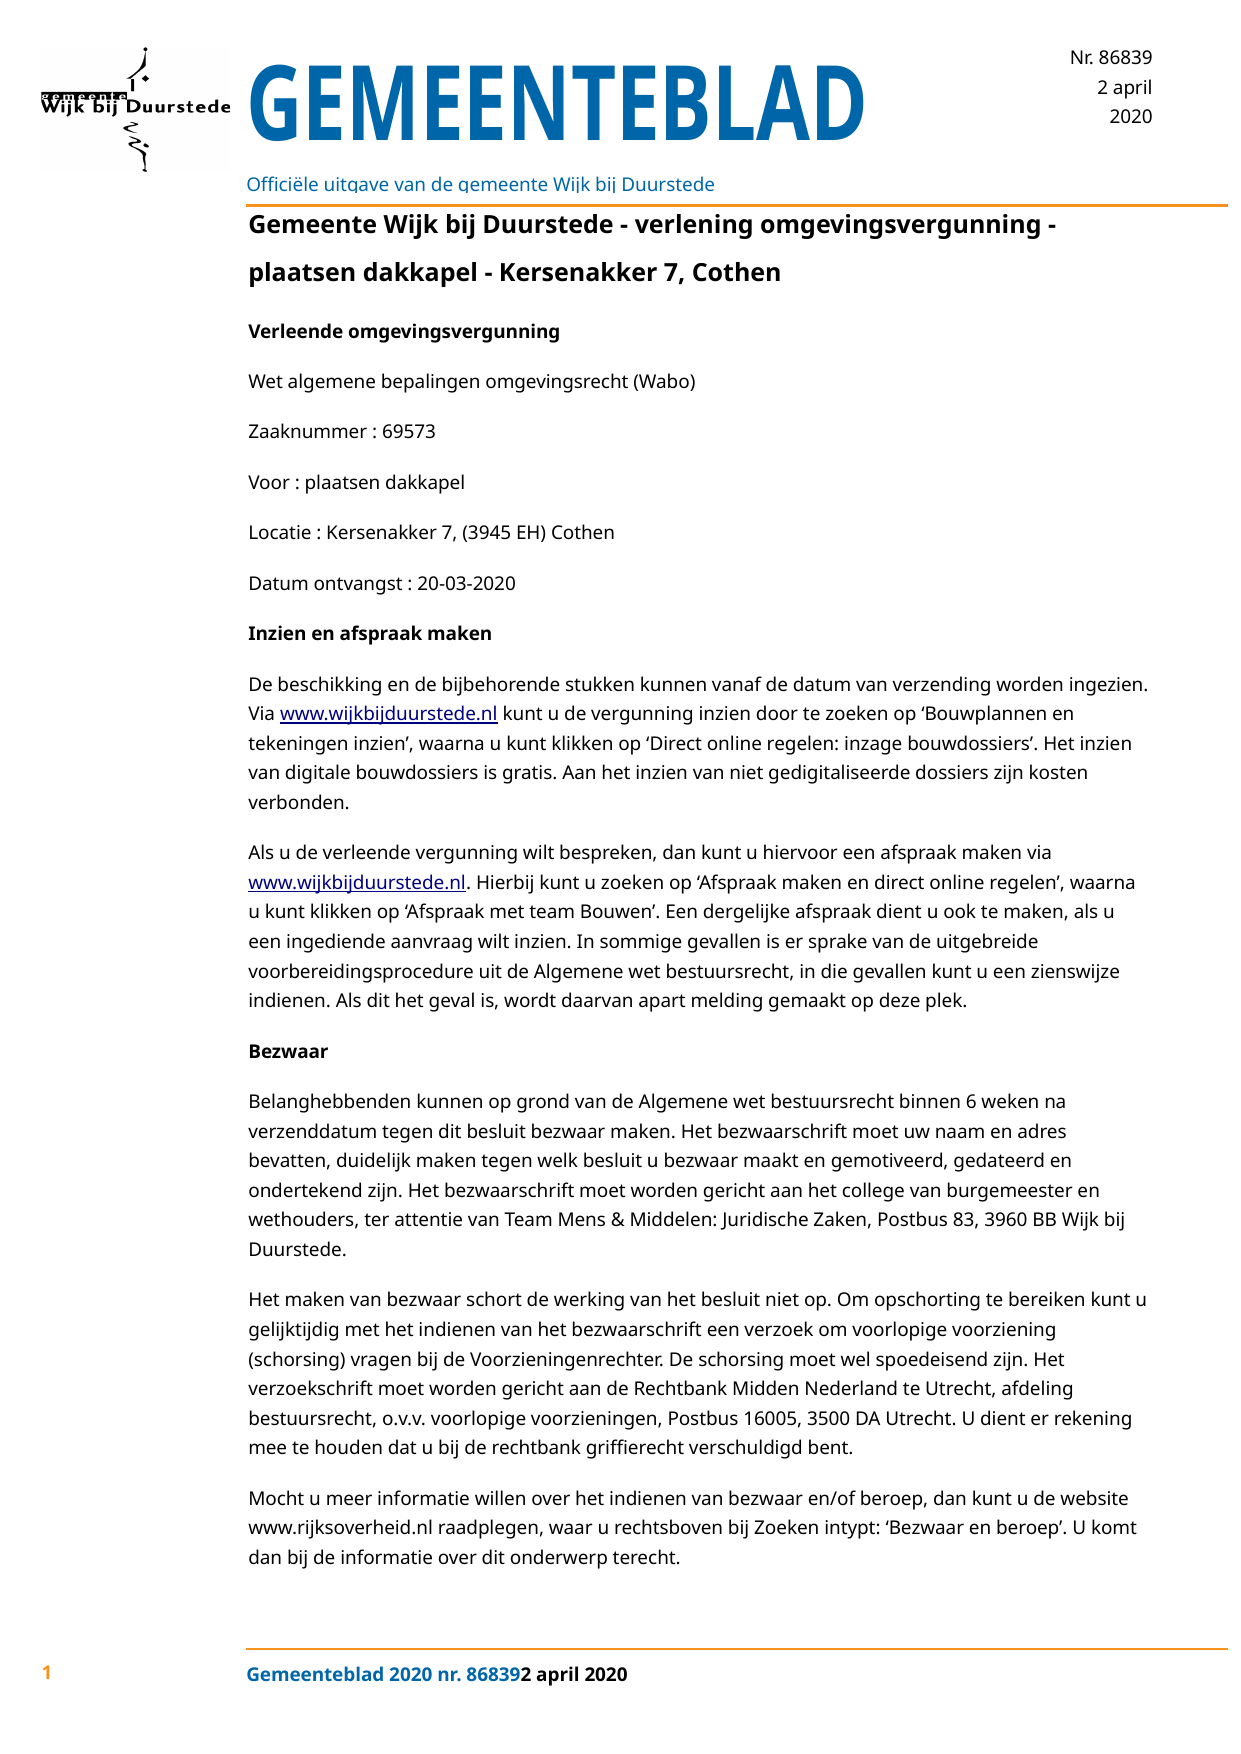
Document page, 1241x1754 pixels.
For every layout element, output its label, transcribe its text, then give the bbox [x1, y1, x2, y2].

text Belanghebbenden kunnen op grond van de Algemene wet bestuursrecht binnen 6 weken na verzenddatum tegen dit besluit bezwaar maken. Het bezwaarschrift moet uw naam en adres bevatten, duidelijk maken tegen welk besluit u bezwaar maakt en gemotiveerd, gedateerd en ondertekend zijn. Het bezwaarschrift moet worden gericht aan het college van burgemeester en wethouders, ter attentie van Team Mens & Middelen: Juridische Zaken, Postbus 83, 3960 BB Wijk bij Duurstede. [248, 1088, 1152, 1262]
text Verleende omgevingsvergunning [248, 318, 1152, 344]
text Inzien en afspraak maken [248, 620, 1152, 646]
text Zaaknummer : 69573 [248, 419, 1152, 444]
text Bezwaar [248, 1038, 1152, 1064]
text Mocht u meer informatie willen over het indienen van bezwaar en/of beroep, dan kunt u de website www.rijksoverheid.nl raadplegen, waar u rechtsboven bij Zoeken intypt: ‘Bezwaar en beroep’. U komt dan bij de informatie over dit onderwerp terecht. [248, 1485, 1152, 1570]
text Wet algemene bepalingen omgevingsrecht (Wabo) [248, 368, 1152, 394]
text Gemeente Wijk bij Duurstede - verlening omgevingsvergunning - plaatsen dakkapel - Kersenakker 7, Cothen [248, 207, 1152, 288]
text Het maken van bezwaar schort de werking van het besluit niet op. Om opschorting te bereiken kunt u gelijktijdig met het indienen van het bezwaarschrift een verzoek om voorlopige voorziening (schorsing) vragen bij de Voorzieningenrechter. De schorsing moet wel spoedeisend zijn. Het verzoekschrift moet worden gericht aan de Rechtbank Midden Nederland te Utrecht, afdeling bestuursrecht, o.v.v. voorlopige voorzieningen, Postbus 16005, 3500 DA Utrecht. U dient er rekening mee te houden dat u bij de rechtbank griffierecht verschuldigd bent. [248, 1287, 1152, 1460]
text Als u de verleende vergunning wilt bespreken, dan kunt u hiervoor een afspraak maken via www.wijkbijduurstede.nl. Hierbij kunt u zoeken op ‘Afspraak maken en direct online regelen’, waarna u kunt klikken op ‘Afspraak met team Bouwen’. Een dergelijke afspraak dient u ook te maken, als u een ingediende aanvraag wilt inzien. In sommige gevallen is er sprake van de uitgebreide voorbereidingsprocedure uit de Algemene wet bestuursrecht, in die gevallen kunt u een zienswijze indienen. Als dit het geval is, wordt daarvan apart melding gemaakt op deze plek. [248, 839, 1152, 1013]
text De beschikking en de bijbehorende stukken kunnen vanaf de datum van verzending worden ingezien. Via www.wijkbijduurstede.nl kunt u de vergunning inzien door te zoeken op ‘Bouwplannen en tekeningen inzien’, waarna u kunt klikken op ‘Direct online regelen: inzage bouwdossiers’. Het inzien van digitale bouwdossiers is gratis. Aan het inzien van niet gedigitaliseerde dossiers zijn kosten verbonden. [248, 671, 1152, 815]
text Voor : plaatsen dakkapel [248, 469, 1152, 495]
picture [41, 47, 231, 172]
text Datum ontvangst : 20-03-2020 [248, 570, 1152, 596]
text Locatie : Kersenakker 7, (3945 EH) Cothen [248, 519, 1152, 545]
